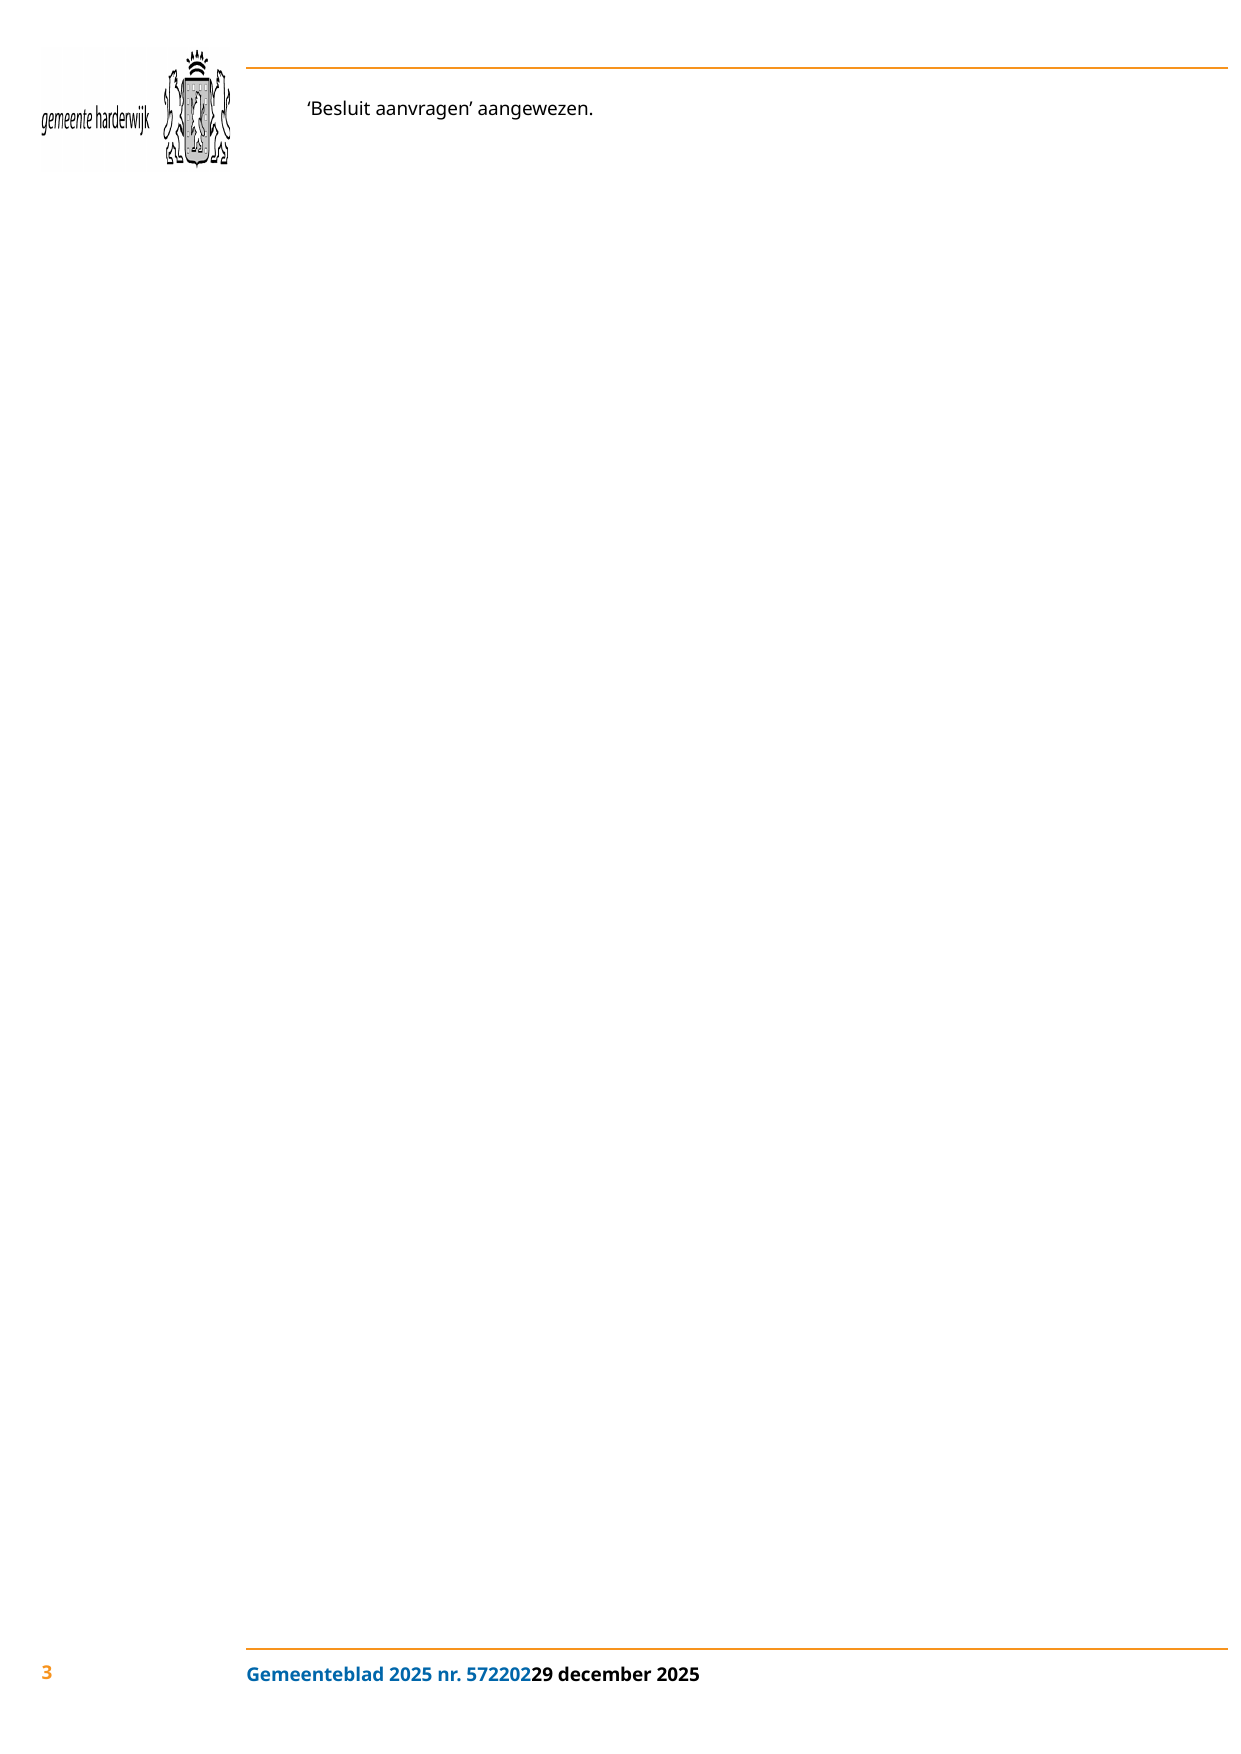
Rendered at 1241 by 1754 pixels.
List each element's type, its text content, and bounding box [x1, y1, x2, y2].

list ‘Besluit aanvragen’ aangewezen. [248, 95, 1152, 121]
picture [41, 47, 231, 172]
